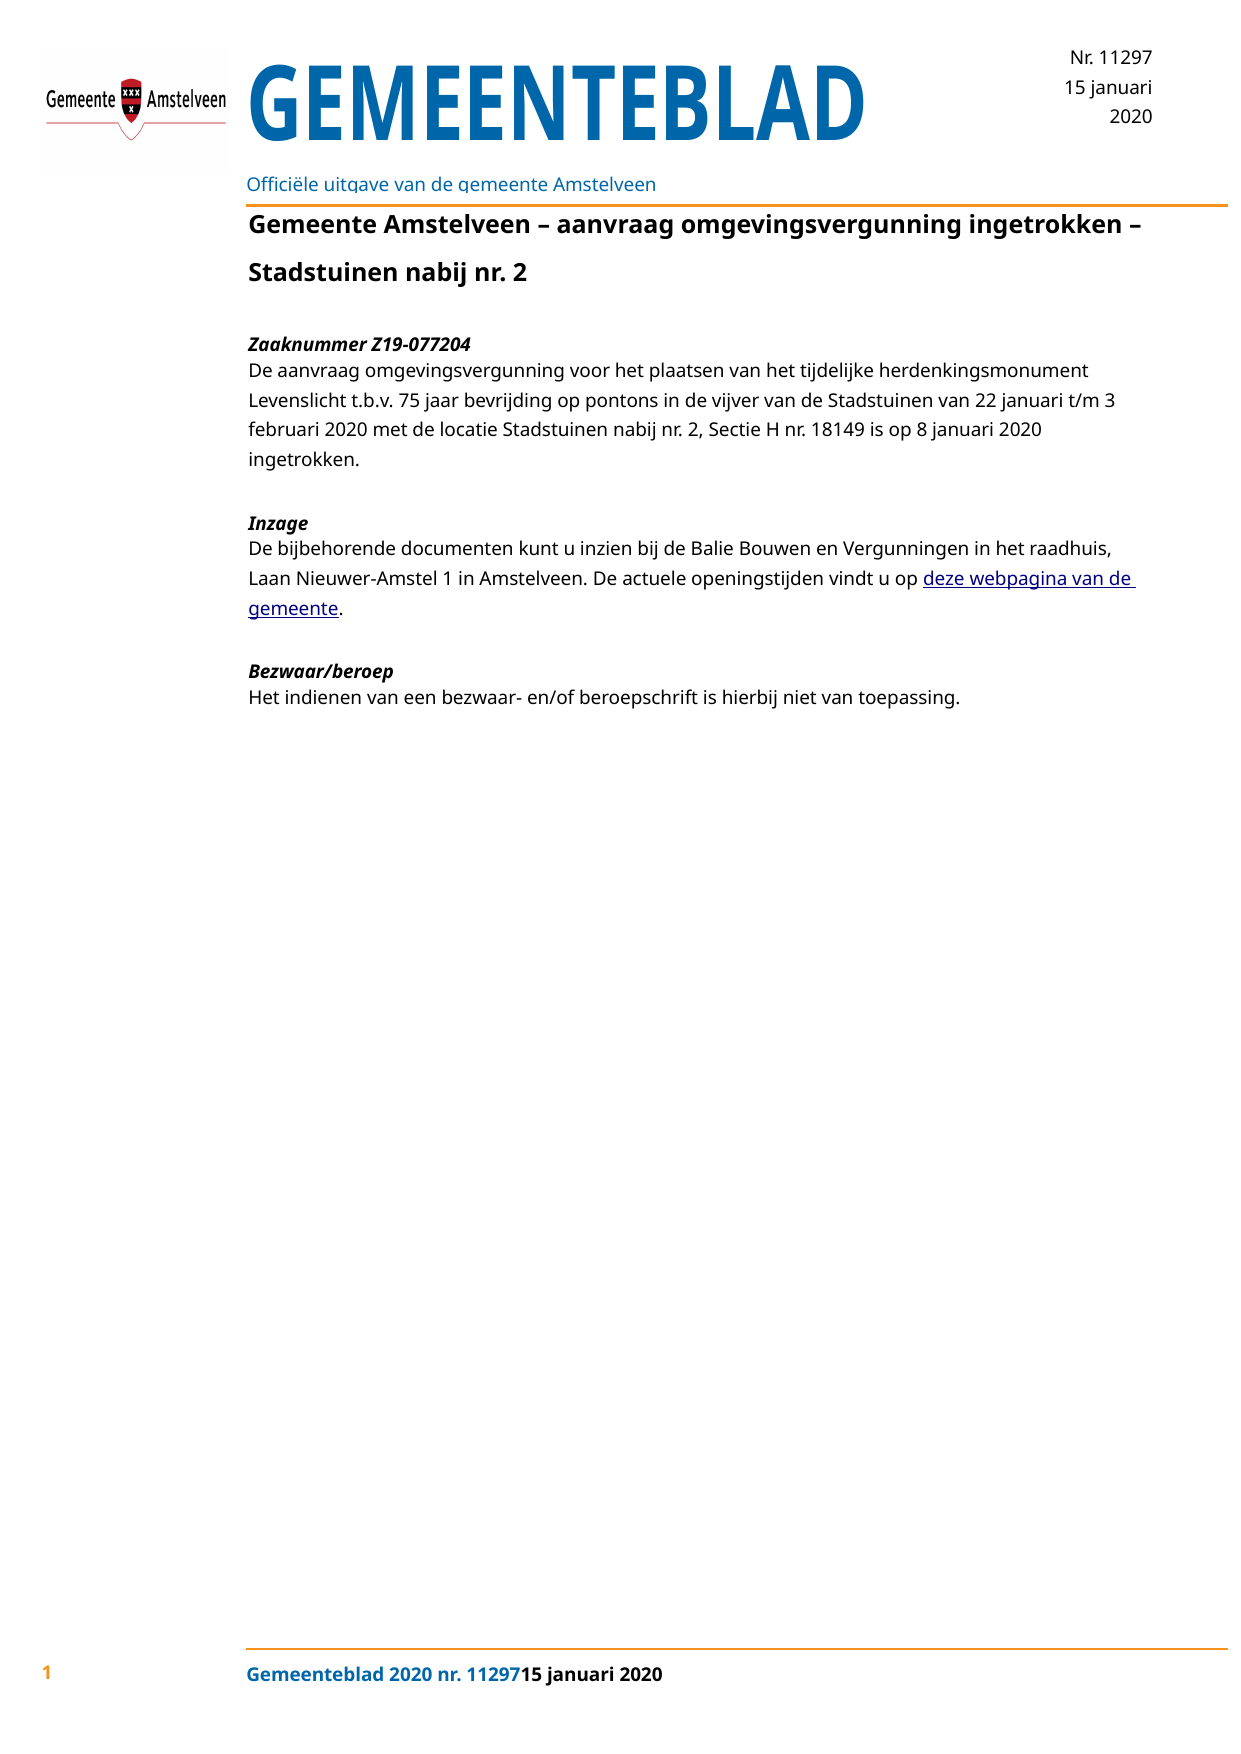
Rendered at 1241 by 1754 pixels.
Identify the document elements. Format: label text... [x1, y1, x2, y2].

text Zaaknummer Z19-077204 [248, 331, 1152, 357]
text De bijbehorende documenten kunt u inzien bij de Balie Bouwen en Vergunningen in het raadhuis, Laan Nieuwer-Amstel 1 in Amstelveen. De actuele openingstijden vindt u op deze webpagina van de gemeente. [248, 536, 1152, 621]
text Inzage [248, 510, 1152, 536]
picture [41, 47, 231, 172]
text De aanvraag omgevingsvergunning voor het plaatsen van het tijdelijke herdenkingsmonument Levenslicht t.b.v. 75 jaar bevrijding op pontons in de vijver van de Stadstuinen van 22 januari t/m 3 februari 2020 met de locatie Stadstuinen nabij nr. 2, Sectie H nr. 18149 is op 8 januari 2020 ingetrokken. [248, 357, 1152, 472]
text Gemeente Amstelveen – aanvraag omgevingsvergunning ingetrokken – Stadstuinen nabij nr. 2 [248, 207, 1152, 288]
text Het indienen van een bezwaar- en/of beroepschrift is hierbij niet van toepassing. [248, 684, 1152, 710]
text Bezwaar/beroep [248, 659, 1152, 684]
